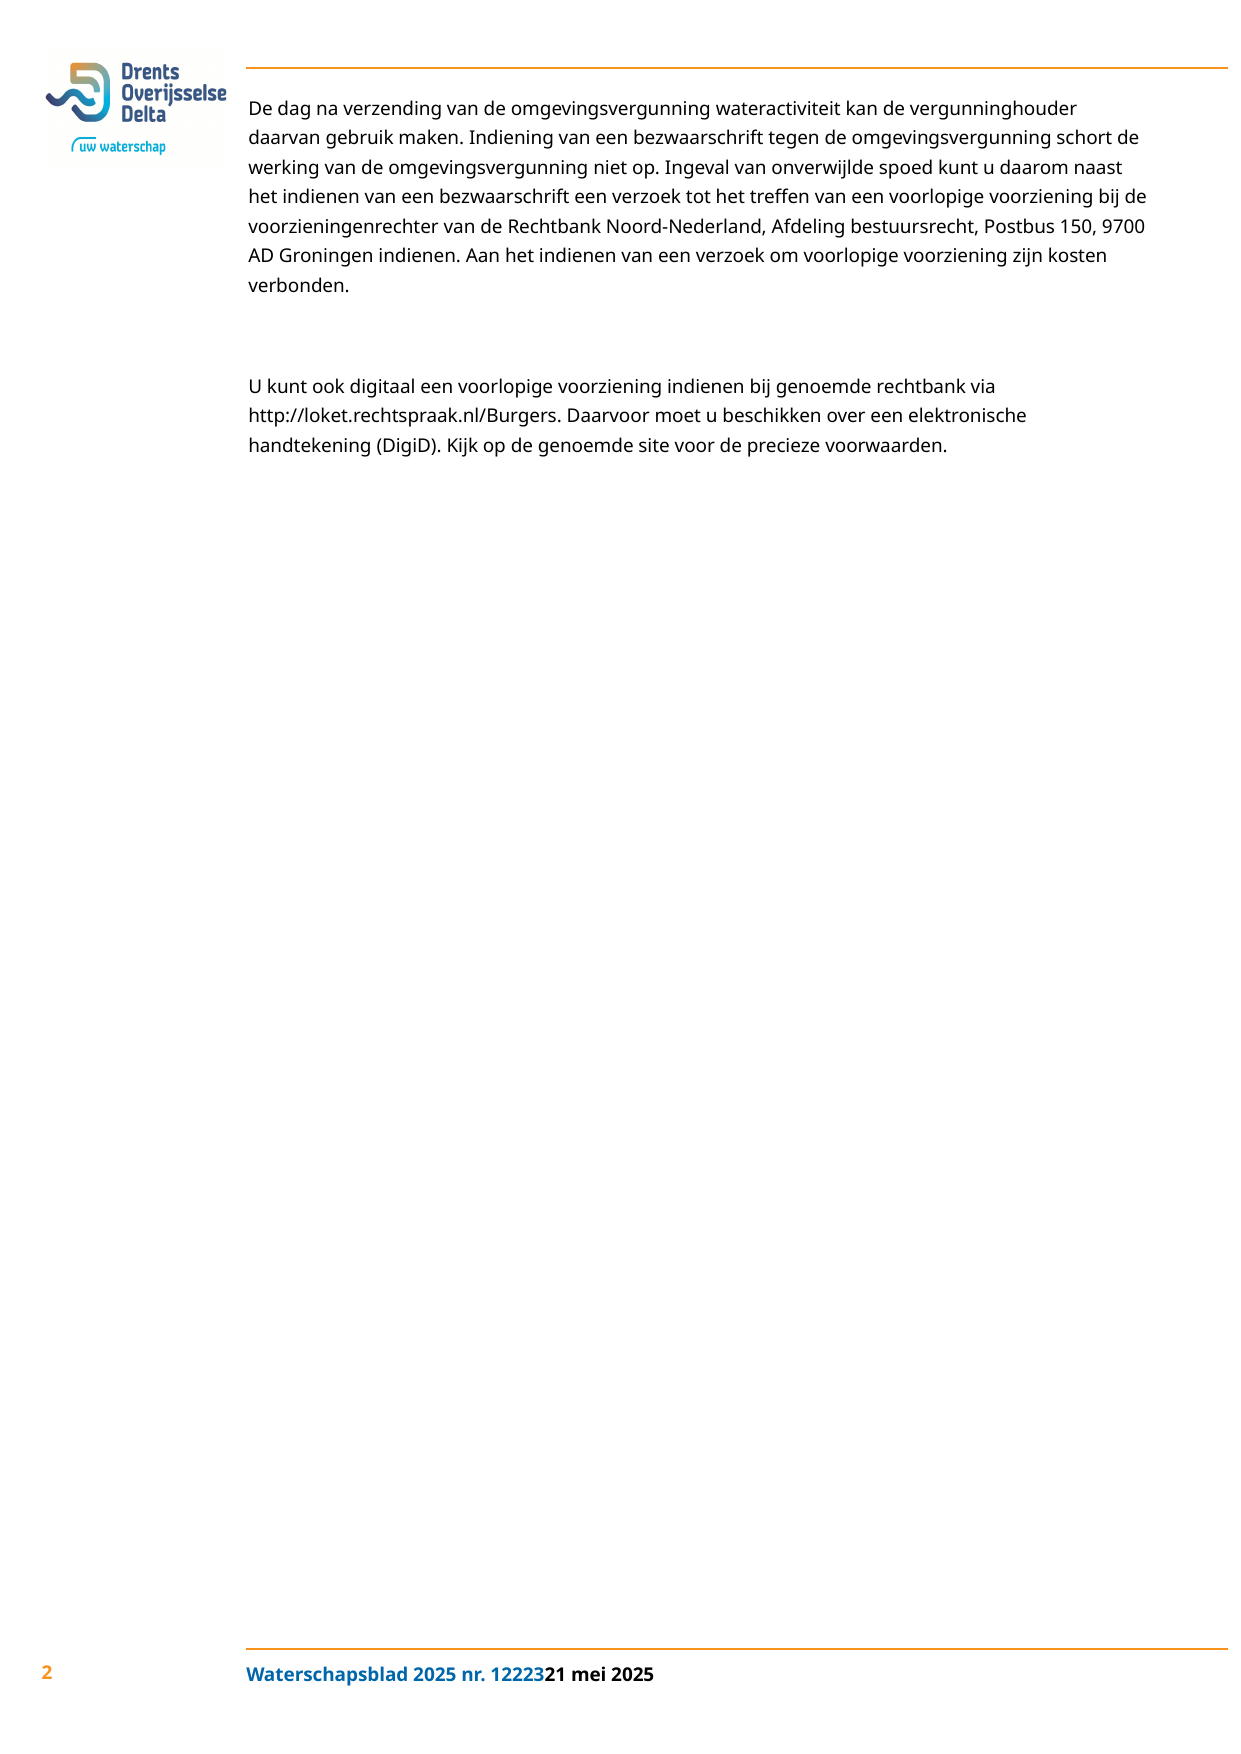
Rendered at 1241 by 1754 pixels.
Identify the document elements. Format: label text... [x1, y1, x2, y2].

text U kunt ook digitaal een voorlopige voorziening indienen bij genoemde rechtbank via http://loket.rechtspraak.nl/Burgers. Daarvoor moet u beschikken over een elektronische handtekening (DigiD). Kijk op de genoemde site voor de precieze voorwaarden. [248, 373, 1152, 458]
text De dag na verzending van de omgevingsvergunning wateractiviteit kan de vergunninghouder daarvan gebruik maken. Indiening van een bezwaarschrift tegen de omgevingsvergunning schort de werking van de omgevingsvergunning niet op. Ingeval van onverwijlde spoed kunt u daarom naast het indienen van een bezwaarschrift een verzoek tot het treffen van een voorlopige voorziening bij de voorzieningenrechter van de Rechtbank Noord-Nederland, Afdeling bestuursrecht, Postbus 150, 9700 AD Groningen indienen. Aan het indienen van een verzoek om voorlopige voorziening zijn kosten verbonden. [248, 95, 1152, 298]
picture [41, 47, 231, 172]
